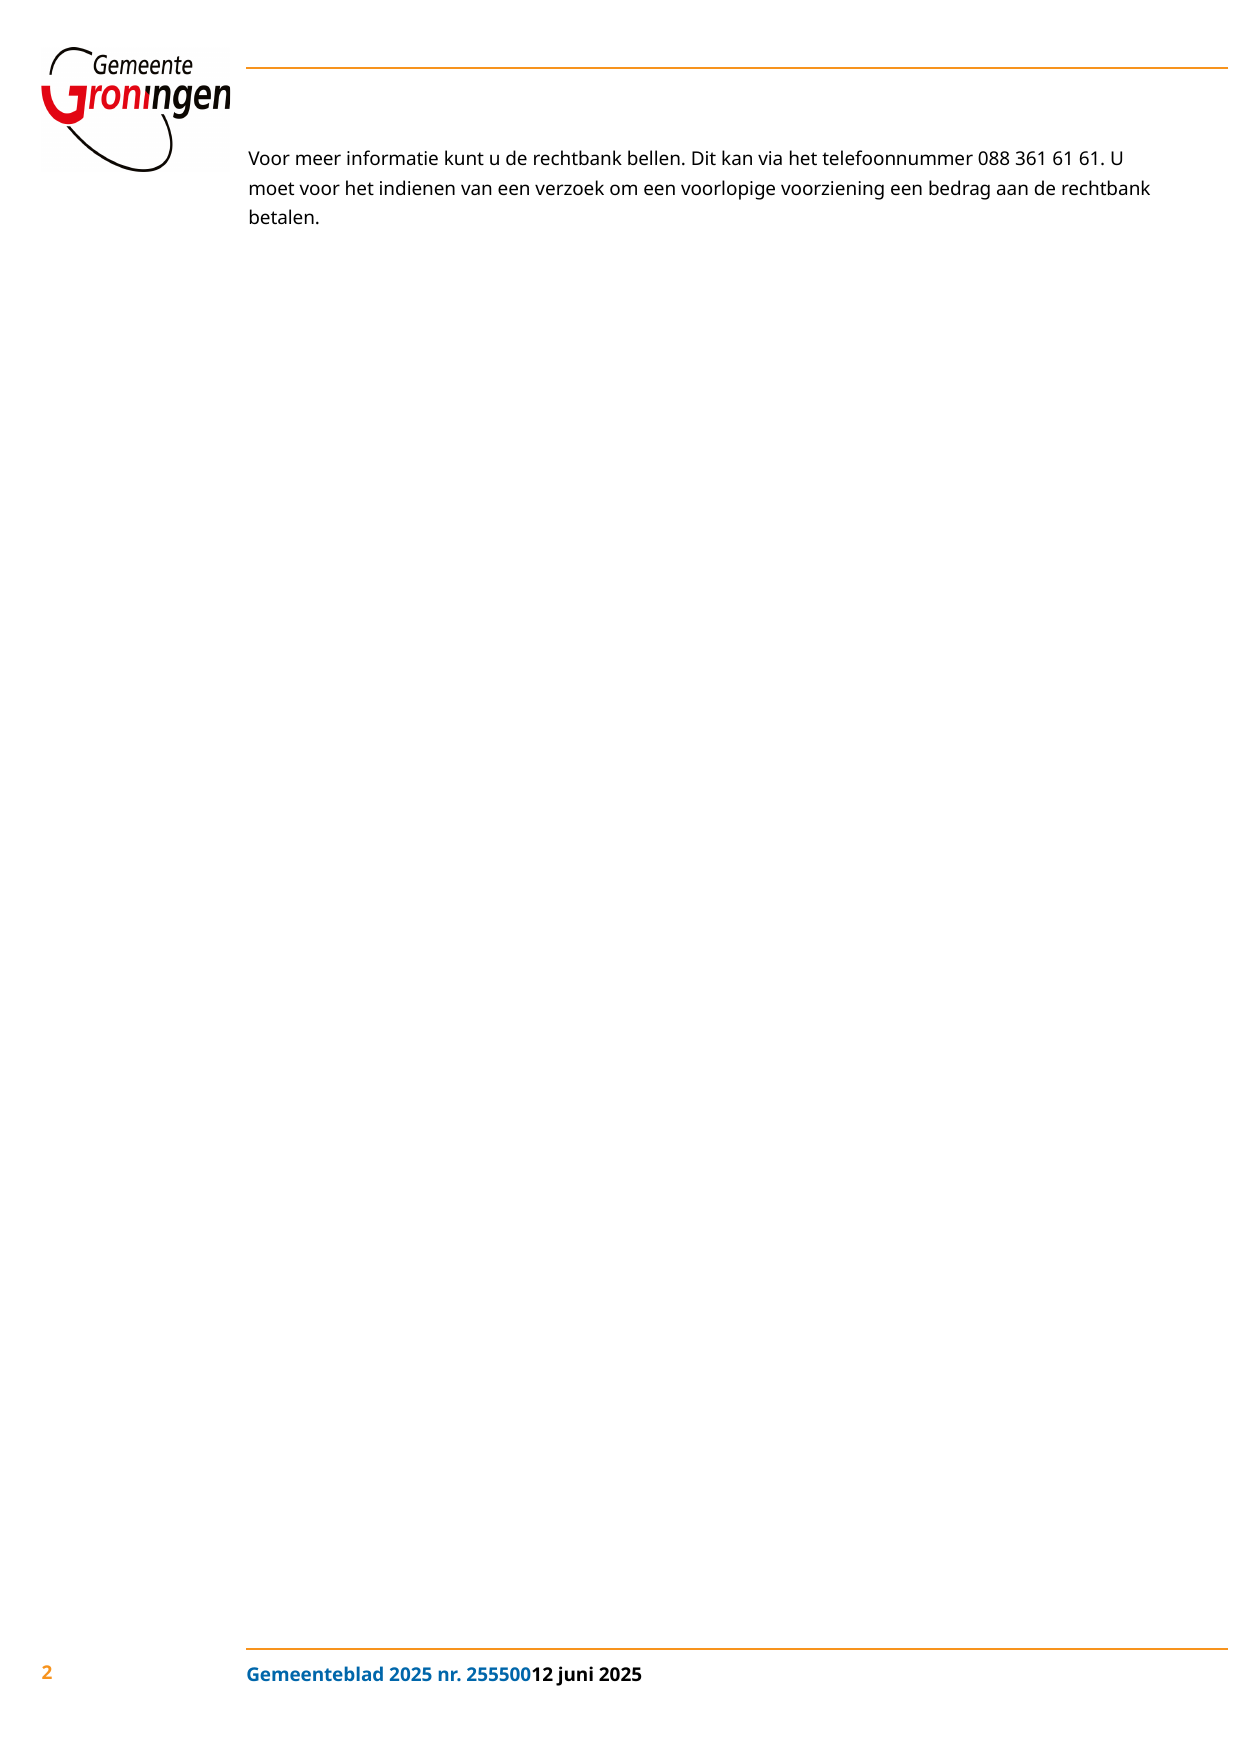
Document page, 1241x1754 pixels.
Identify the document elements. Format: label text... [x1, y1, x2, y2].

picture [41, 47, 231, 172]
text Voor meer informatie kunt u de rechtbank bellen. Dit kan via het telefoonnummer 088 361 61 61. U moet voor het indienen van een verzoek om een voorlopige voorziening een bedrag aan de rechtbank betalen. [248, 145, 1152, 230]
